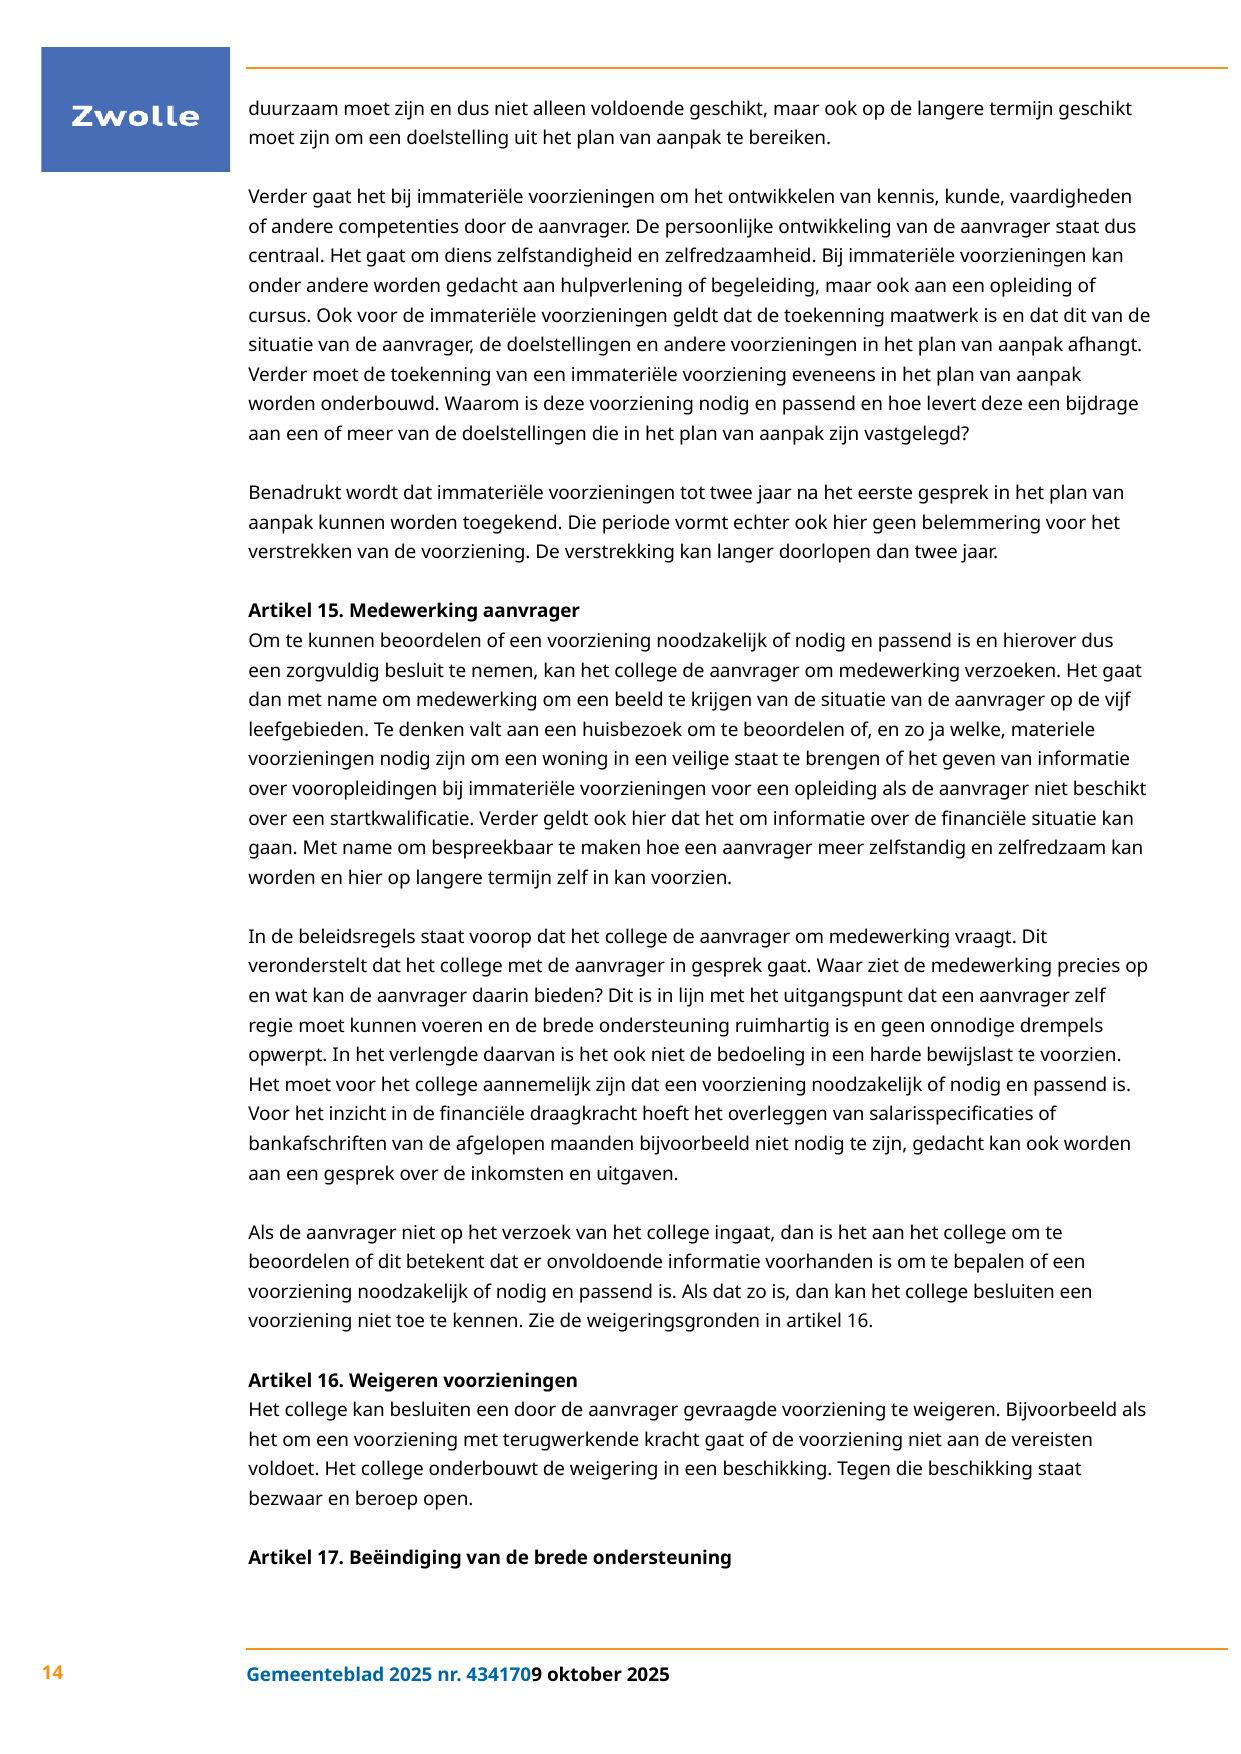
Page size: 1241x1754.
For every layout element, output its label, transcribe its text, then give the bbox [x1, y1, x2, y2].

text Om te kunnen beoordelen of een voorziening noodzakelijk of nodig en passend is en hierover dus een zorgvuldig besluit te nemen, kan het college de aanvrager om medewerking verzoeken. Het gaat dan met name om medewerking om een beeld te krijgen van de situatie van de aanvrager op de vijf leefgebieden. Te denken valt aan een huisbezoek om te beoordelen of, en zo ja welke, materiele voorzieningen nodig zijn om een woning in een veilige staat te brengen of het geven van informatie over vooropleidingen bij immateriële voorzieningen voor een opleiding als de aanvrager niet beschikt over een startkwalificatie. Verder geldt ook hier dat het om informatie over de financiële situatie kan gaan. Met name om bespreekbaar te maken hoe een aanvrager meer zelfstandig en zelfredzaam kan worden en hier op langere termijn zelf in kan voorzien. [248, 627, 1152, 890]
text In de beleidsregels staat voorop dat het college de aanvrager om medewerking vraagt. Dit veronderstelt dat het college met de aanvrager in gesprek gaat. Waar ziet de medewerking precies op en wat kan de aanvrager daarin bieden? Dit is in lijn met het uitgangspunt dat een aanvrager zelf regie moet kunnen voeren en de brede ondersteuning ruimhartig is en geen onnodige drempels opwerpt. In het verlengde daarvan is het ook niet de bedoeling in een harde bewijslast te voorzien. Het moet voor het college aannemelijk zijn dat een voorziening noodzakelijk of nodig en passend is. Voor het inzicht in de financiële draagkracht hoeft het overleggen van salarisspecificaties of bankafschriften van de afgelopen maanden bijvoorbeeld niet nodig te zijn, gedacht kan ook worden aan een gesprek over de inkomsten en uitgaven. [248, 923, 1152, 1186]
text Benadrukt wordt dat immateriële voorzieningen tot twee jaar na het eerste gesprek in het plan van aanpak kunnen worden toegekend. Die periode vormt echter ook hier geen belemmering voor het verstrekken van de voorziening. De verstrekking kan langer doorlopen dan twee jaar. [248, 479, 1152, 564]
text duurzaam moet zijn en dus niet alleen voldoende geschikt, maar ook op de langere termijn geschikt moet zijn om een doelstelling uit het plan van aanpak te bereiken. [248, 95, 1152, 150]
text Het college kan besluiten een door de aanvrager gevraagde voorziening te weigeren. Bijvoorbeeld als het om een voorziening met terugwerkende kracht gaat of de voorziening niet aan de vereisten voldoet. Het college onderbouwt de weigering in een beschikking. Tegen die beschikking staat bezwaar en beroep open. [248, 1396, 1152, 1511]
text Artikel 17. Beëindiging van de brede ondersteuning [248, 1544, 1152, 1570]
text Verder gaat het bij immateriële voorzieningen om het ontwikkelen van kennis, kunde, vaardigheden of andere competenties door de aanvrager. De persoonlijke ontwikkeling van de aanvrager staat dus centraal. Het gaat om diens zelfstandigheid en zelfredzaamheid. Bij immateriële voorzieningen kan onder andere worden gedacht aan hulpverlening of begeleiding, maar ook aan een opleiding of cursus. Ook voor de immateriële voorzieningen geldt dat de toekenning maatwerk is en dat dit van de situatie van de aanvrager, de doelstellingen en andere voorzieningen in het plan van aanpak afhangt. Verder moet de toekenning van een immateriële voorziening eveneens in het plan van aanpak worden onderbouwd. Waarom is deze voorziening nodig en passend en hoe levert deze een bijdrage aan een of meer van de doelstellingen die in het plan van aanpak zijn vastgelegd? [248, 183, 1152, 446]
text Artikel 15. Medewerking aanvrager [248, 598, 1152, 623]
text Artikel 16. Weigeren voorzieningen [248, 1367, 1152, 1393]
text Als de aanvrager niet op het verzoek van het college ingaat, dan is het aan het college om te beoordelen of dit betekent dat er onvoldoende informatie voorhanden is om te bepalen of een voorziening noodzakelijk of nodig en passend is. Als dat zo is, dan kan het college besluiten een voorziening niet toe te kennen. Zie de weigeringsgronden in artikel 16. [248, 1219, 1152, 1333]
picture [41, 47, 231, 172]
